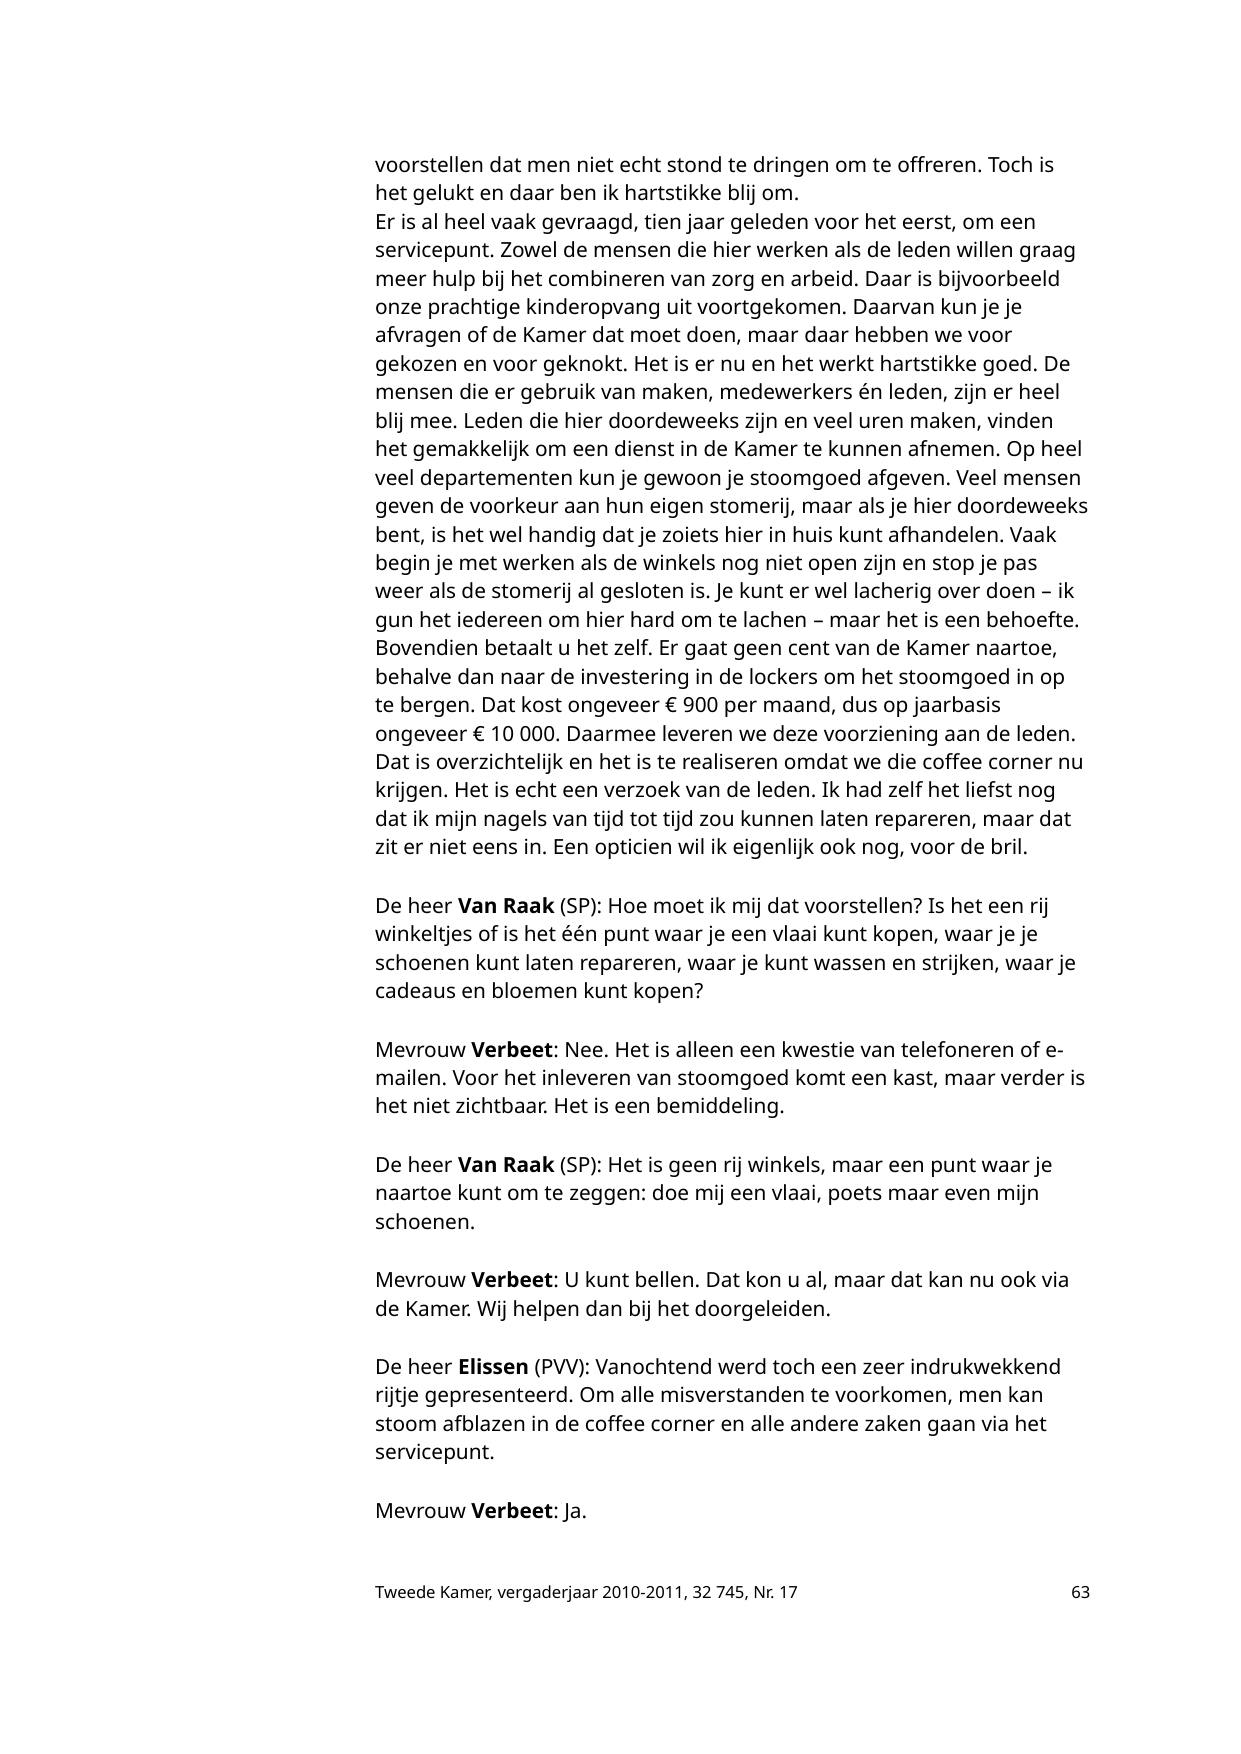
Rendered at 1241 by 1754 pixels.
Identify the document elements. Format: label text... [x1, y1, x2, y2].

text Er is al heel vaak gevraagd, tien jaar geleden voor het eerst, om een servicepunt. Zowel de mensen die hier werken als de leden willen graag meer hulp bij het combineren van zorg en arbeid. Daar is bijvoorbeeld onze prachtige kinderopvang uit voortgekomen. Daarvan kun je je afvragen of de Kamer dat moet doen, maar daar hebben we voor gekozen en voor geknokt. Het is er nu en het werkt hartstikke goed. De mensen die er gebruik van maken, medewerkers én leden, zijn er heel blij mee. Leden die hier doordeweeks zijn en veel uren maken, vinden het gemakkelijk om een dienst in de Kamer te kunnen afnemen. Op heel veel departementen kun je gewoon je stoomgoed afgeven. Veel mensen geven de voorkeur aan hun eigen stomerij, maar als je hier doordeweeks bent, is het wel handig dat je zoiets hier in huis kunt afhandelen. Vaak begin je met werken als de winkels nog niet open zijn en stop je pas weer als de stomerij al gesloten is. Je kunt er wel lacherig over doen – ik gun het iedereen om hier hard om te lachen – maar het is een behoefte. Bovendien betaalt u het zelf. Er gaat geen cent van de Kamer naartoe, behalve dan naar de investering in de lockers om het stoomgoed in op te bergen. Dat kost ongeveer € 900 per maand, dus op jaarbasis ongeveer € 10 000. Daarmee leveren we deze voorziening aan de leden. Dat is overzichtelijk en het is te realiseren omdat we die coffee corner nu krijgen. Het is echt een verzoek van de leden. Ik had zelf het liefst nog dat ik mijn nagels van tijd tot tijd zou kunnen laten repareren, maar dat zit er niet eens in. Een opticien wil ik eigenlijk ook nog, voor de bril. [375, 207, 1090, 861]
text Mevrouw Verbeet: U kunt bellen. Dat kon u al, maar dat kan nu ook via de Kamer. Wij helpen dan bij het doorgeleiden. [375, 1265, 1090, 1322]
text Mevrouw Verbeet: Ja. [375, 1496, 1090, 1524]
text De heer Elissen (PVV): Vanochtend werd toch een zeer indrukwekkend rijtje gepresenteerd. Om alle misverstanden te voorkomen, men kan stoom afblazen in de coffee corner en alle andere zaken gaan via het servicepunt. [375, 1352, 1090, 1466]
text Mevrouw Verbeet: Nee. Het is alleen een kwestie van telefoneren of e-mailen. Voor het inleveren van stoomgoed komt een kast, maar verder is het niet zichtbaar. Het is een bemiddeling. [375, 1035, 1090, 1120]
text voorstellen dat men niet echt stond te dringen om te offreren. Toch is het gelukt en daar ben ik hartstikke blij om. [375, 150, 1090, 207]
text De heer Van Raak (SP): Het is geen rij winkels, maar een punt waar je naartoe kunt om te zeggen: doe mij een vlaai, poets maar even mijn schoenen. [375, 1150, 1090, 1235]
text De heer Van Raak (SP): Hoe moet ik mij dat voorstellen? Is het een rij winkeltjes of is het één punt waar je een vlaai kunt kopen, waar je je schoenen kunt laten repareren, waar je kunt wassen en strijken, waar je cadeaus en bloemen kunt kopen? [375, 891, 1090, 1005]
